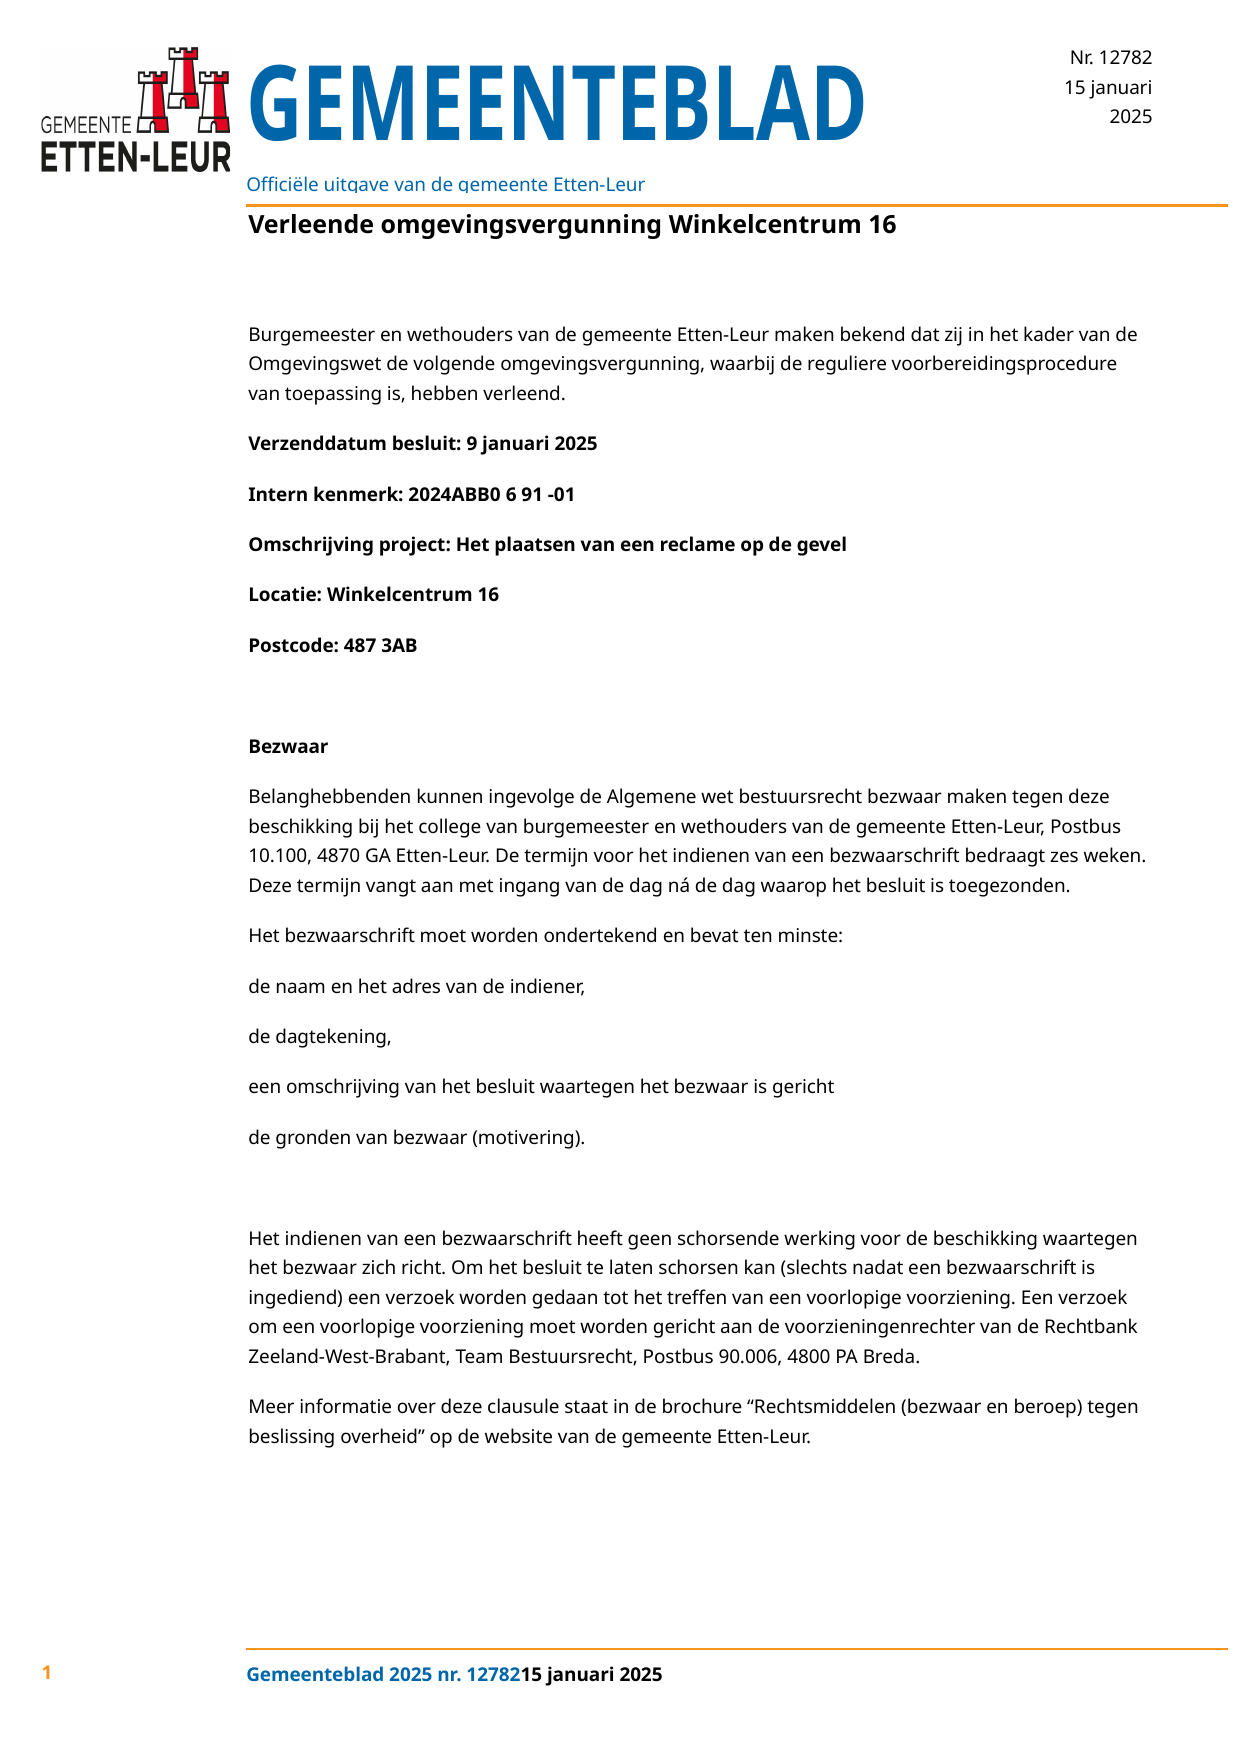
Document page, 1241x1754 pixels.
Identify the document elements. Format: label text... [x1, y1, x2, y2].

text de naam en het adres van de indiener, [248, 973, 1152, 998]
text Postcode: 487 3AB [248, 632, 1152, 658]
text Bezwaar [248, 733, 1152, 758]
text Locatie: Winkelcentrum 16 [248, 582, 1152, 607]
text Omschrijving project: Het plaatsen van een reclame op de gevel [248, 531, 1152, 557]
text Intern kenmerk: 2024ABB0 6 91 -01 [248, 481, 1152, 506]
text Belanghebbenden kunnen ingevolge de Algemene wet bestuursrecht bezwaar maken tegen deze beschikking bij het college van burgemeester en wethouders van de gemeente Etten-Leur, Postbus 10.100, 4870 GA Etten-Leur. De termijn voor het indienen van een bezwaarschrift bedraagt zes weken. Deze termijn vangt aan met ingang van de dag ná de dag waarop het besluit is toegezonden. [248, 783, 1152, 898]
text Meer informatie over deze clausule staat in de brochure “Rechtsmiddelen (bezwaar en beroep) tegen beslissing overheid” op de website van de gemeente Etten-Leur. [248, 1394, 1152, 1449]
text Burgemeester en wethouders van de gemeente Etten-Leur maken bekend dat zij in het kader van de Omgevingswet de volgende omgevingsvergunning, waarbij de reguliere voorbereidingsprocedure van toepassing is, hebben verleend. [248, 321, 1152, 406]
text de dagtekening, [248, 1023, 1152, 1049]
text een omschrijving van het besluit waartegen het bezwaar is gericht [248, 1074, 1152, 1099]
text Verzenddatum besluit: 9 januari 2025 [248, 430, 1152, 456]
picture [41, 47, 231, 172]
text de gronden van bezwaar (motivering). [248, 1124, 1152, 1150]
text Het bezwaarschrift moet worden ondertekend en bevat ten minste: [248, 922, 1152, 948]
text Verleende omgevingsvergunning Winkelcentrum 16 [248, 207, 1152, 241]
text Het indienen van een bezwaarschrift heeft geen schorsende werking voor de beschikking waartegen het bezwaar zich richt. Om het besluit te laten schorsen kan (slechts nadat een bezwaarschrift is ingediend) een verzoek worden gedaan tot het treffen van een voorlopige voorziening. Een verzoek om een voorlopige voorziening moet worden gericht aan de voorzieningenrechter van de Rechtbank Zeeland-West-Brabant, Team Bestuursrecht, Postbus 90.006, 4800 PA Breda. [248, 1225, 1152, 1369]
